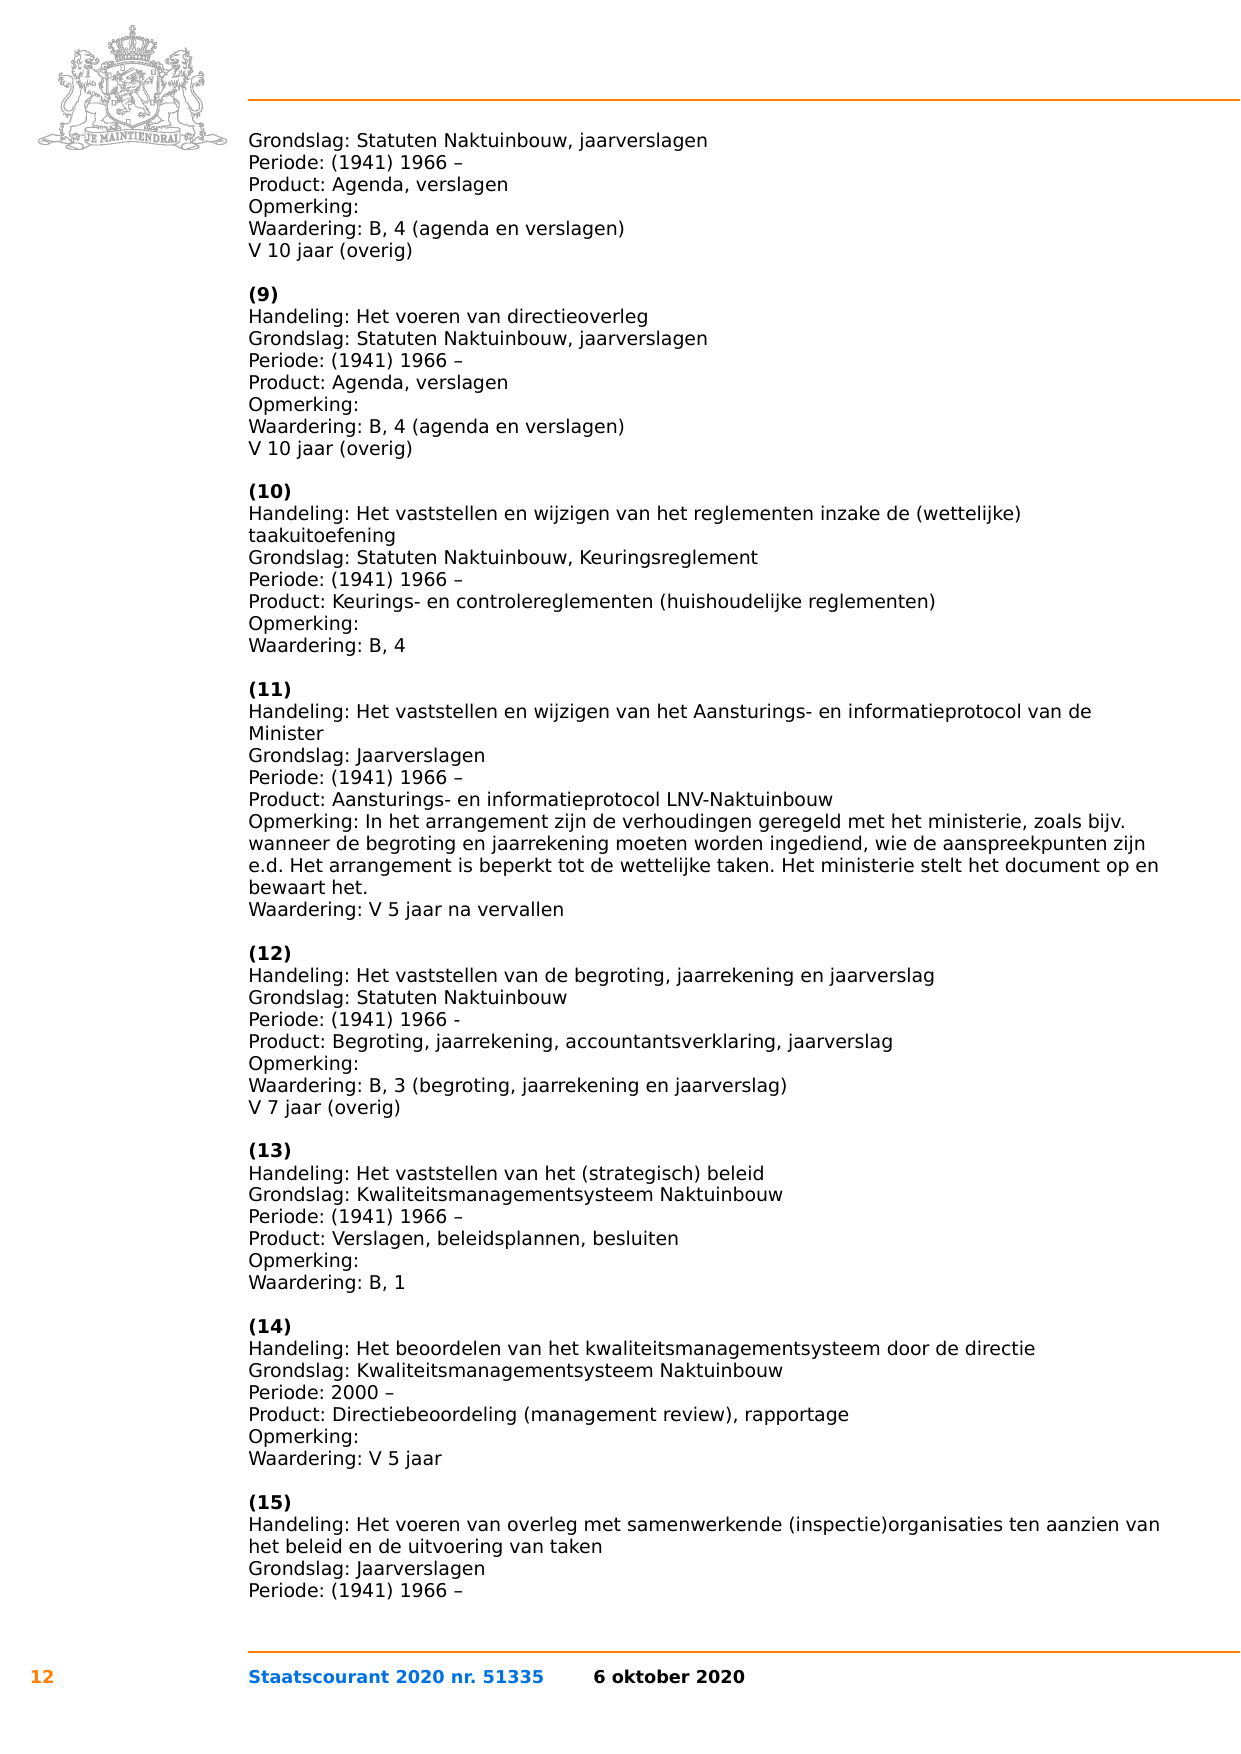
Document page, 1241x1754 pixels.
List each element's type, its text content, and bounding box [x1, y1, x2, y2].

text V 10 jaar (overig) [248, 240, 1163, 262]
text (14) [248, 1316, 1163, 1338]
text Opmerking: [248, 196, 1163, 218]
text Grondslag: Statuten Naktuinbouw, Keuringsreglement [248, 547, 1163, 569]
text Product: Aansturings- en informatieprotocol LNV-Naktuinbouw [248, 789, 1163, 811]
text Grondslag: Jaarverslagen [248, 745, 1163, 767]
text Handeling: Het beoordelen van het kwaliteitsmanagementsysteem door de directie [248, 1338, 1163, 1360]
text Periode: (1941) 1966 – [248, 569, 1163, 591]
text Opmerking: In het arrangement zijn de verhoudingen geregeld met het ministerie, zoals bijv. wanneer de begroting en jaarrekening moeten worden ingediend, wie de aanspreekpunten zijn e.d. Het arrangement is beperkt tot de wettelijke taken. Het ministerie stelt het document op en bewaart het. [248, 811, 1163, 899]
text Opmerking: [248, 1250, 1163, 1272]
text Product: Directiebeoordeling (management review), rapportage [248, 1404, 1163, 1426]
text Grondslag: Statuten Naktuinbouw [248, 987, 1163, 1009]
text Periode: (1941) 1966 – [248, 767, 1163, 789]
text Periode: (1941) 1966 – [248, 152, 1163, 174]
text Waardering: V 5 jaar na vervallen [248, 899, 1163, 921]
text (15) [248, 1492, 1163, 1514]
text Waardering: B, 4 (agenda en verslagen) [248, 218, 1163, 240]
text Opmerking: [248, 393, 1163, 416]
text Periode: 2000 – [248, 1382, 1163, 1404]
text Waardering: B, 4 (agenda en verslagen) [248, 416, 1163, 437]
text Handeling: Het voeren van overleg met samenwerkende (inspectie)organisaties ten aanzien van het beleid en de uitvoering van taken [248, 1514, 1163, 1558]
text Waardering: B, 3 (begroting, jaarrekening en jaarverslag) [248, 1074, 1163, 1097]
picture [38, 25, 227, 150]
text Product: Verslagen, beleidsplannen, besluiten [248, 1228, 1163, 1250]
text (12) [248, 943, 1163, 965]
text V 7 jaar (overig) [248, 1097, 1163, 1118]
text Opmerking: [248, 1053, 1163, 1074]
text Handeling: Het vaststellen en wijzigen van het Aansturings- en informatieprotocol van de Minister [248, 701, 1163, 745]
text Grondslag: Kwaliteitsmanagementsysteem Naktuinbouw [248, 1360, 1163, 1382]
text Periode: (1941) 1966 - [248, 1009, 1163, 1031]
text Waardering: B, 4 [248, 635, 1163, 657]
text (9) [248, 284, 1163, 306]
text Grondslag: Kwaliteitsmanagementsysteem Naktuinbouw [248, 1184, 1163, 1206]
text Product: Agenda, verslagen [248, 372, 1163, 393]
text (11) [248, 679, 1163, 701]
text Periode: (1941) 1966 – [248, 1580, 1163, 1602]
text Periode: (1941) 1966 – [248, 1206, 1163, 1228]
text Product: Begroting, jaarrekening, accountantsverklaring, jaarverslag [248, 1031, 1163, 1053]
text Grondslag: Statuten Naktuinbouw, jaarverslagen [248, 130, 1163, 152]
text (10) [248, 481, 1163, 503]
text Periode: (1941) 1966 – [248, 349, 1163, 372]
text Handeling: Het vaststellen van het (strategisch) beleid [248, 1162, 1163, 1184]
text Opmerking: [248, 613, 1163, 635]
text Waardering: B, 1 [248, 1272, 1163, 1294]
text Grondslag: Statuten Naktuinbouw, jaarverslagen [248, 328, 1163, 349]
text Handeling: Het vaststellen van de begroting, jaarrekening en jaarverslag [248, 965, 1163, 987]
text Product: Keurings- en controlereglementen (huishoudelijke reglementen) [248, 591, 1163, 613]
text Waardering: V 5 jaar [248, 1448, 1163, 1470]
text V 10 jaar (overig) [248, 437, 1163, 459]
text Handeling: Het voeren van directieoverleg [248, 306, 1163, 328]
text Opmerking: [248, 1426, 1163, 1448]
text Product: Agenda, verslagen [248, 174, 1163, 196]
text Handeling: Het vaststellen en wijzigen van het reglementen inzake de (wettelijke) taakuitoefening [248, 503, 1163, 547]
text (13) [248, 1140, 1163, 1162]
text Grondslag: Jaarverslagen [248, 1558, 1163, 1580]
